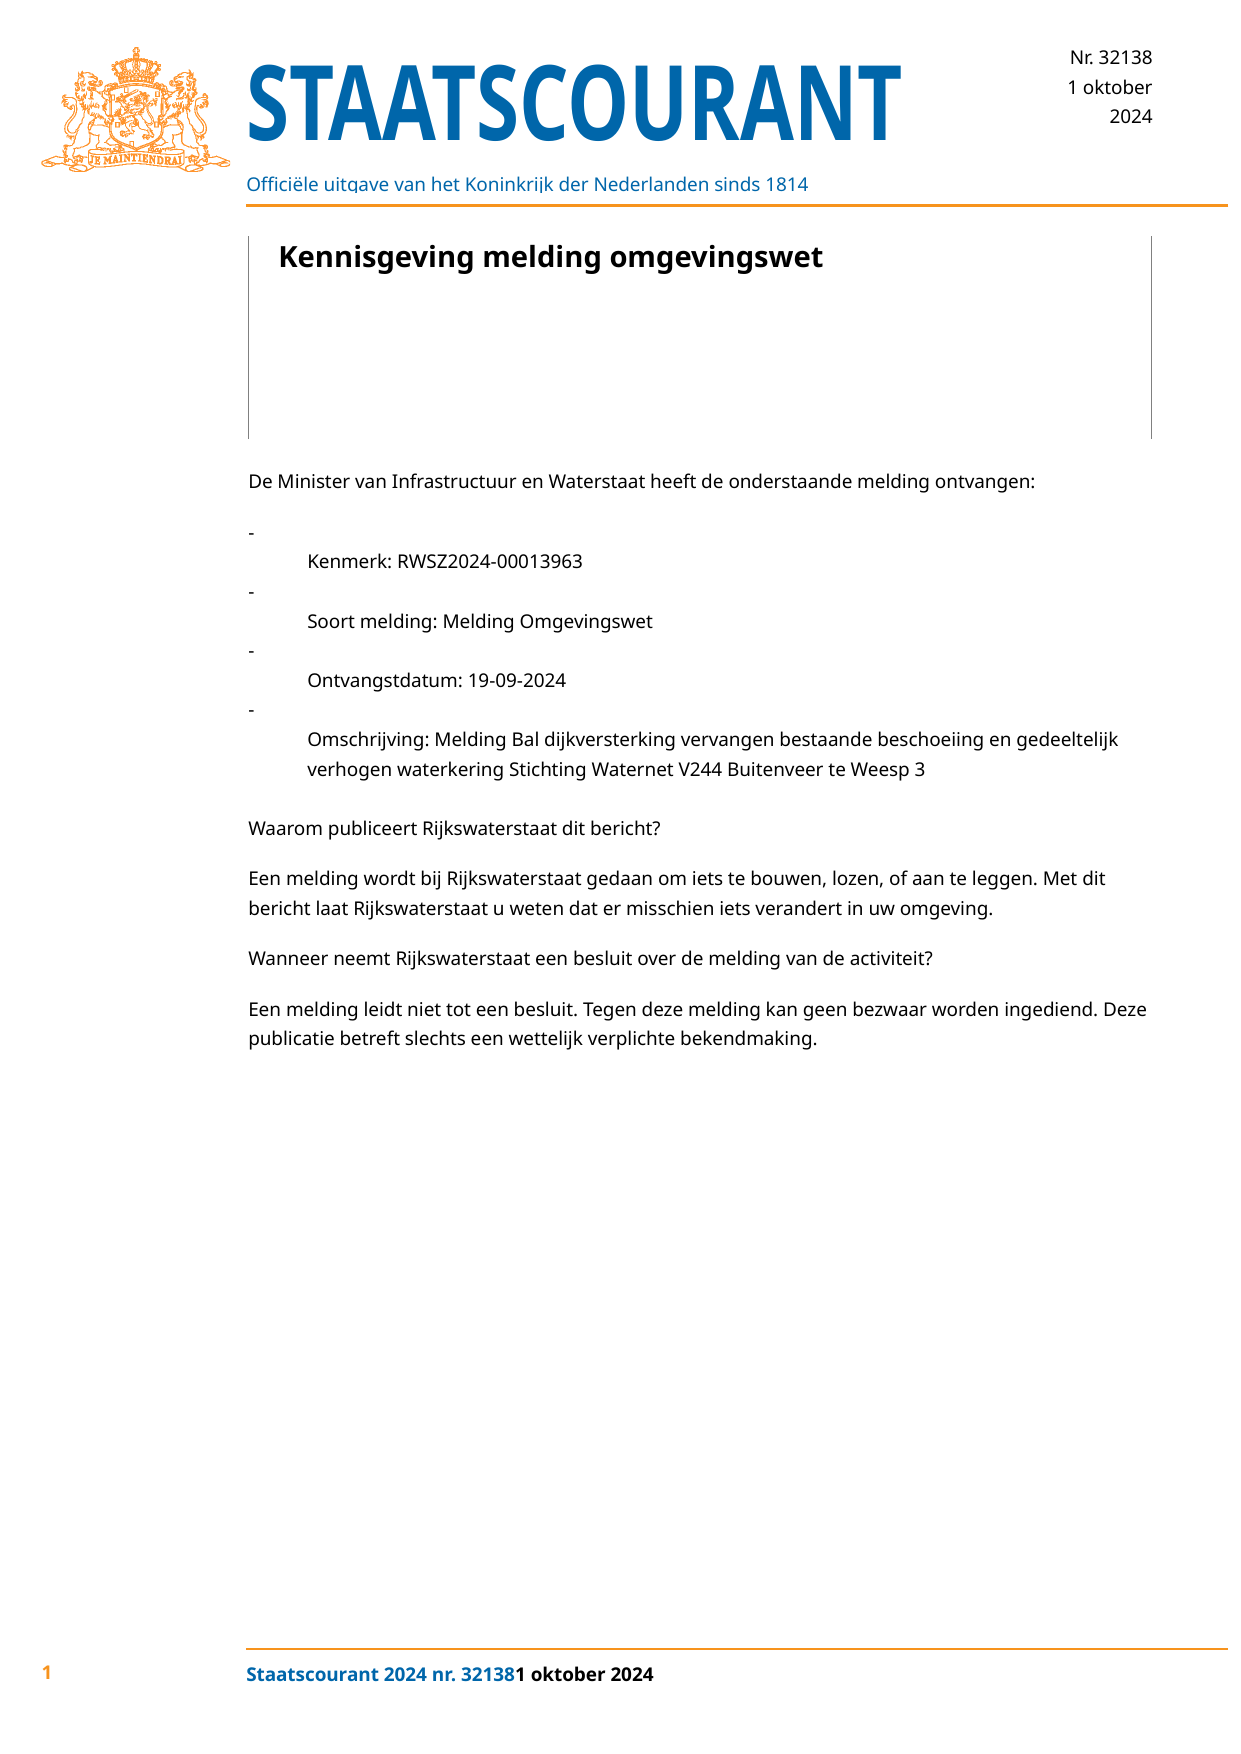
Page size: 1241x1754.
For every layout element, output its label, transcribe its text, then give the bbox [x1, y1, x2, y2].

text Een melding wordt bij Rijkswaterstaat gedaan om iets te bouwen, lozen, of aan te leggen. Met dit bericht laat Rijkswaterstaat u weten dat er misschien iets verandert in uw omgeving. [248, 865, 1152, 921]
picture [41, 47, 231, 172]
text De Minister van Infrastructuur en Waterstaat heeft de onderstaande melding ontvangen: [248, 469, 1152, 494]
text Een melding leidt niet tot een besluit. Tegen deze melding kan geen bezwaar worden ingediend. Deze publicatie betreft slechts een wettelijk verplichte bekendmaking. [248, 996, 1152, 1051]
table_header Kennisgeving melding omgevingswet [249, 236, 850, 439]
table_header [850, 414, 1151, 439]
table_header [1090, 236, 1151, 413]
text Wanneer neemt Rijkswaterstaat een besluit over de melding van de activiteit? [248, 945, 1152, 971]
list Kenmerk: RWSZ2024-00013963 [248, 549, 1152, 574]
list Ontvangstdatum: 19-09-2024 [248, 667, 1152, 693]
list Soort melding: Melding Omgevingswet [248, 608, 1152, 633]
picture [912, 236, 1090, 414]
text Waarom publiceert Rijkswaterstaat dit bericht? [248, 815, 1152, 841]
table_header [850, 236, 912, 413]
list Omschrijving: Melding Bal dijkversterking vervangen bestaande beschoeiing en gedeeltelijk verhogen waterkering Stichting Waternet V244 Buitenveer te Weesp 3 [248, 726, 1152, 781]
